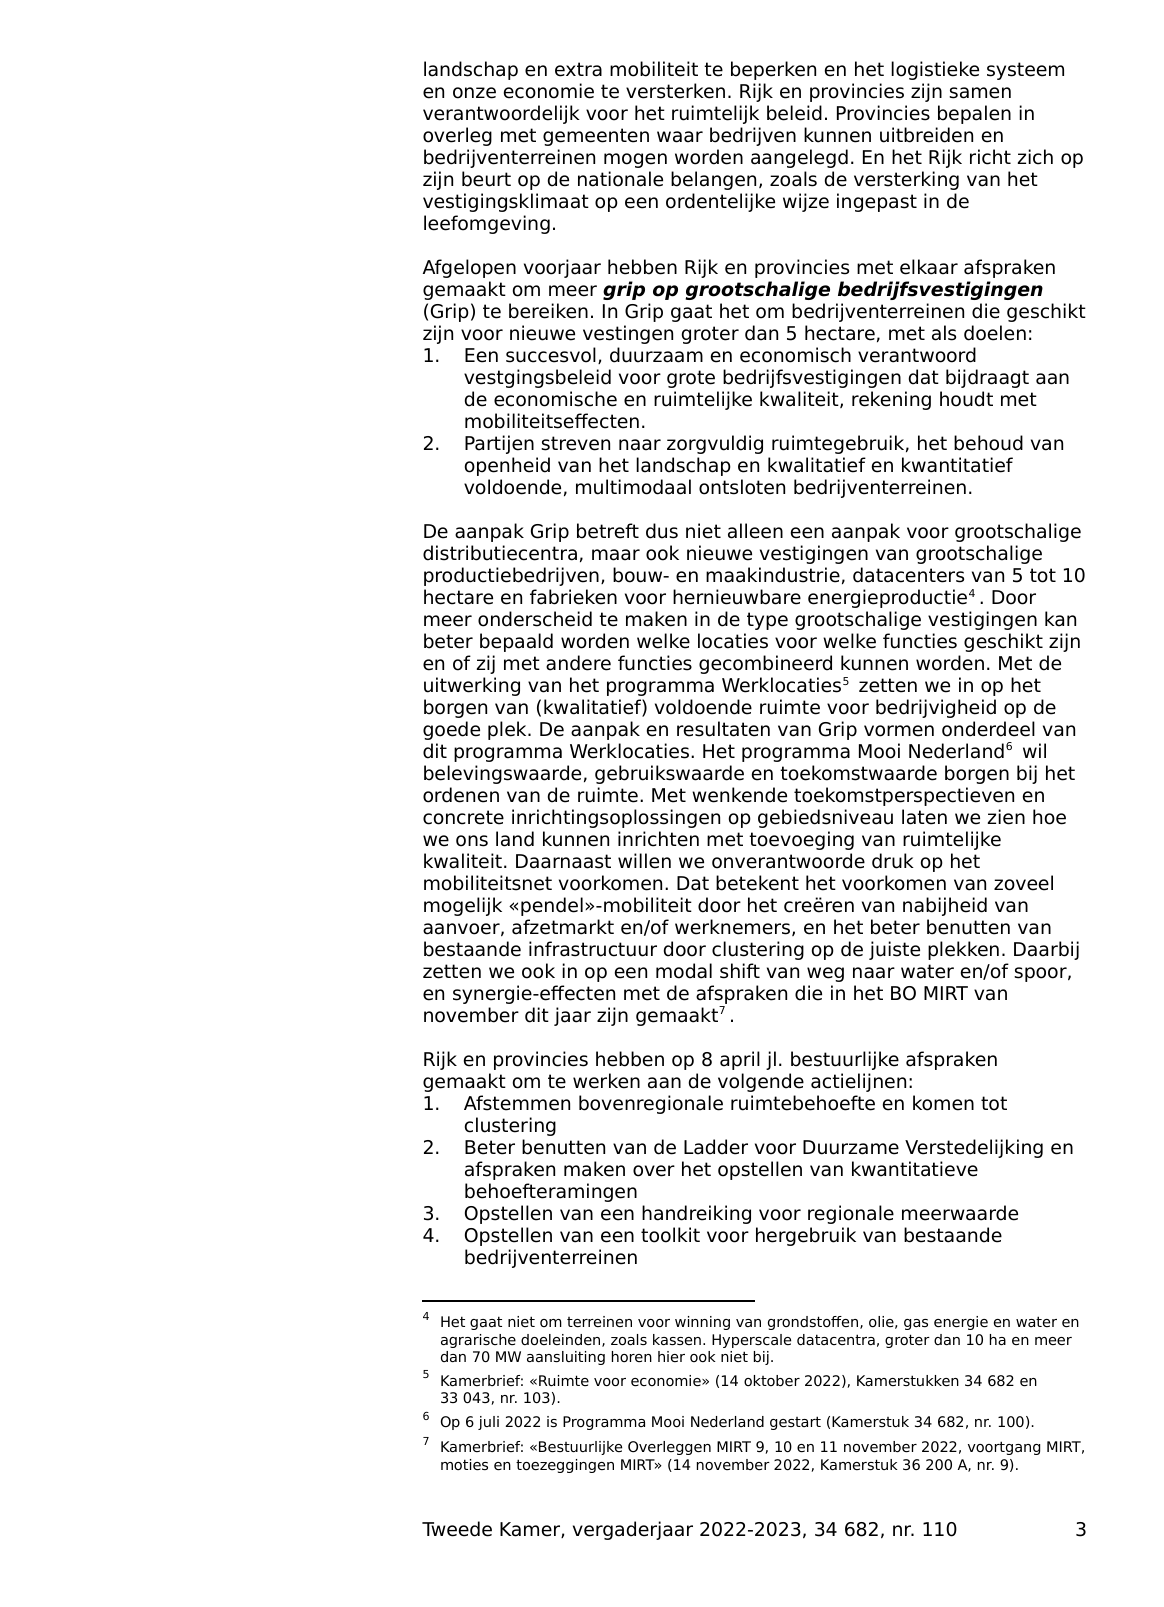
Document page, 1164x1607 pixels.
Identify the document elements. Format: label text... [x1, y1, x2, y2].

text 1. Afstemmen bovenregionale ruimtebehoefte en komen tot clustering [422, 1093, 1087, 1137]
text 3. Opstellen van een handreiking voor regionale meerwaarde [422, 1203, 1087, 1224]
text 1. Een succesvol, duurzaam en economisch verantwoord vestgingsbeleid voor grote bedrijfsvestigingen dat bijdraagt aan de economische en ruimtelijke kwaliteit, rekening houdt met mobiliteitseffecten. [422, 345, 1087, 433]
text Kamerbrief: «Bestuurlijke Overleggen MIRT 9, 10 en 11 november 2022, voortgang MIRT, moties en toezeggingen MIRT» (14 november 2022, Kamerstuk 36 200 A, nr. 9). [422, 1435, 1087, 1474]
text 2. Partijen streven naar zorgvuldig ruimtegebruik, het behoud van openheid van het landschap en kwalitatief en kwantitatief voldoende, multimodaal ontsloten bedrijventerreinen. [422, 433, 1087, 499]
text Op 6 juli 2022 is Programma Mooi Nederland gestart (Kamerstuk 34 682, nr. 100). [422, 1410, 1087, 1432]
text Afgelopen voorjaar hebben Rijk en provincies met elkaar afspraken gemaakt om meer grip op grootschalige bedrijfsvestigingen (Grip) te bereiken. In Grip gaat het om bedrijventerreinen die geschikt zijn voor nieuwe vestingen groter dan 5 hectare, met als doelen: [422, 257, 1087, 345]
text 2. Beter benutten van de Ladder voor Duurzame Verstedelijking en afspraken maken over het opstellen van kwantitatieve behoefteramingen [422, 1137, 1087, 1203]
text landschap en extra mobiliteit te beperken en het logistieke systeem en onze economie te versterken. Rijk en provincies zijn samen verantwoordelijk voor het ruimtelijk beleid. Provincies bepalen in overleg met gemeenten waar bedrijven kunnen uitbreiden en bedrijventerreinen mogen worden aangelegd. En het Rijk richt zich op zijn beurt op de nationale belangen, zoals de versterking van het vestigingsklimaat op een ordentelijke wijze ingepast in de leefomgeving. [422, 59, 1087, 235]
text 4. Opstellen van een toolkit voor hergebruik van bestaande bedrijventerreinen [422, 1224, 1087, 1268]
text Het gaat niet om terreinen voor winning van grondstoffen, olie, gas energie en water en agrarische doeleinden, zoals kassen. Hyperscale datacentra, groter dan 10 ha en meer dan 70 MW aansluiting horen hier ook niet bij. [422, 1310, 1087, 1366]
text Rijk en provincies hebben op 8 april jl. bestuurlijke afspraken gemaakt om te werken aan de volgende actielijnen: [422, 1049, 1087, 1093]
text De aanpak Grip betreft dus niet alleen een aanpak voor grootschalige distributiecentra, maar ook nieuwe vestigingen van grootschalige productiebedrijven, bouw- en maakindustrie, datacenters van 5 tot 10 hectare en fabrieken voor hernieuwbare energieproductie. Door meer onderscheid te maken in de type grootschalige vestigingen kan beter bepaald worden welke locaties voor welke functies geschikt zijn en of zij met andere functies gecombineerd kunnen worden. Met de uitwerking van het programma Werklocaties zetten we in op het borgen van (kwalitatief) voldoende ruimte voor bedrijvigheid op de goede plek. De aanpak en resultaten van Grip vormen onderdeel van dit programma Werklocaties. Het programma Mooi Nederland wil belevingswaarde, gebruikswaarde en toekomstwaarde borgen bij het ordenen van de ruimte. Met wenkende toekomstperspectieven en concrete inrichtingsoplossingen op gebiedsniveau laten we zien hoe we ons land kunnen inrichten met toevoeging van ruimtelijke kwaliteit. Daarnaast willen we onverantwoorde druk op het mobiliteitsnet voorkomen. Dat betekent het voorkomen van zoveel mogelijk «pendel»-mobiliteit door het creëren van nabijheid van aanvoer, afzetmarkt en/of werknemers, en het beter benutten van bestaande infrastructuur door clustering op de juiste plekken. Daarbij zetten we ook in op een modal shift van weg naar water en/of spoor, en synergie-effecten met de afspraken die in het BO MIRT van november dit jaar zijn gemaakt. [422, 521, 1087, 1027]
text Kamerbrief: «Ruimte voor economie» (14 oktober 2022), Kamerstukken 34 682 en 33 043, nr. 103). [422, 1368, 1087, 1407]
